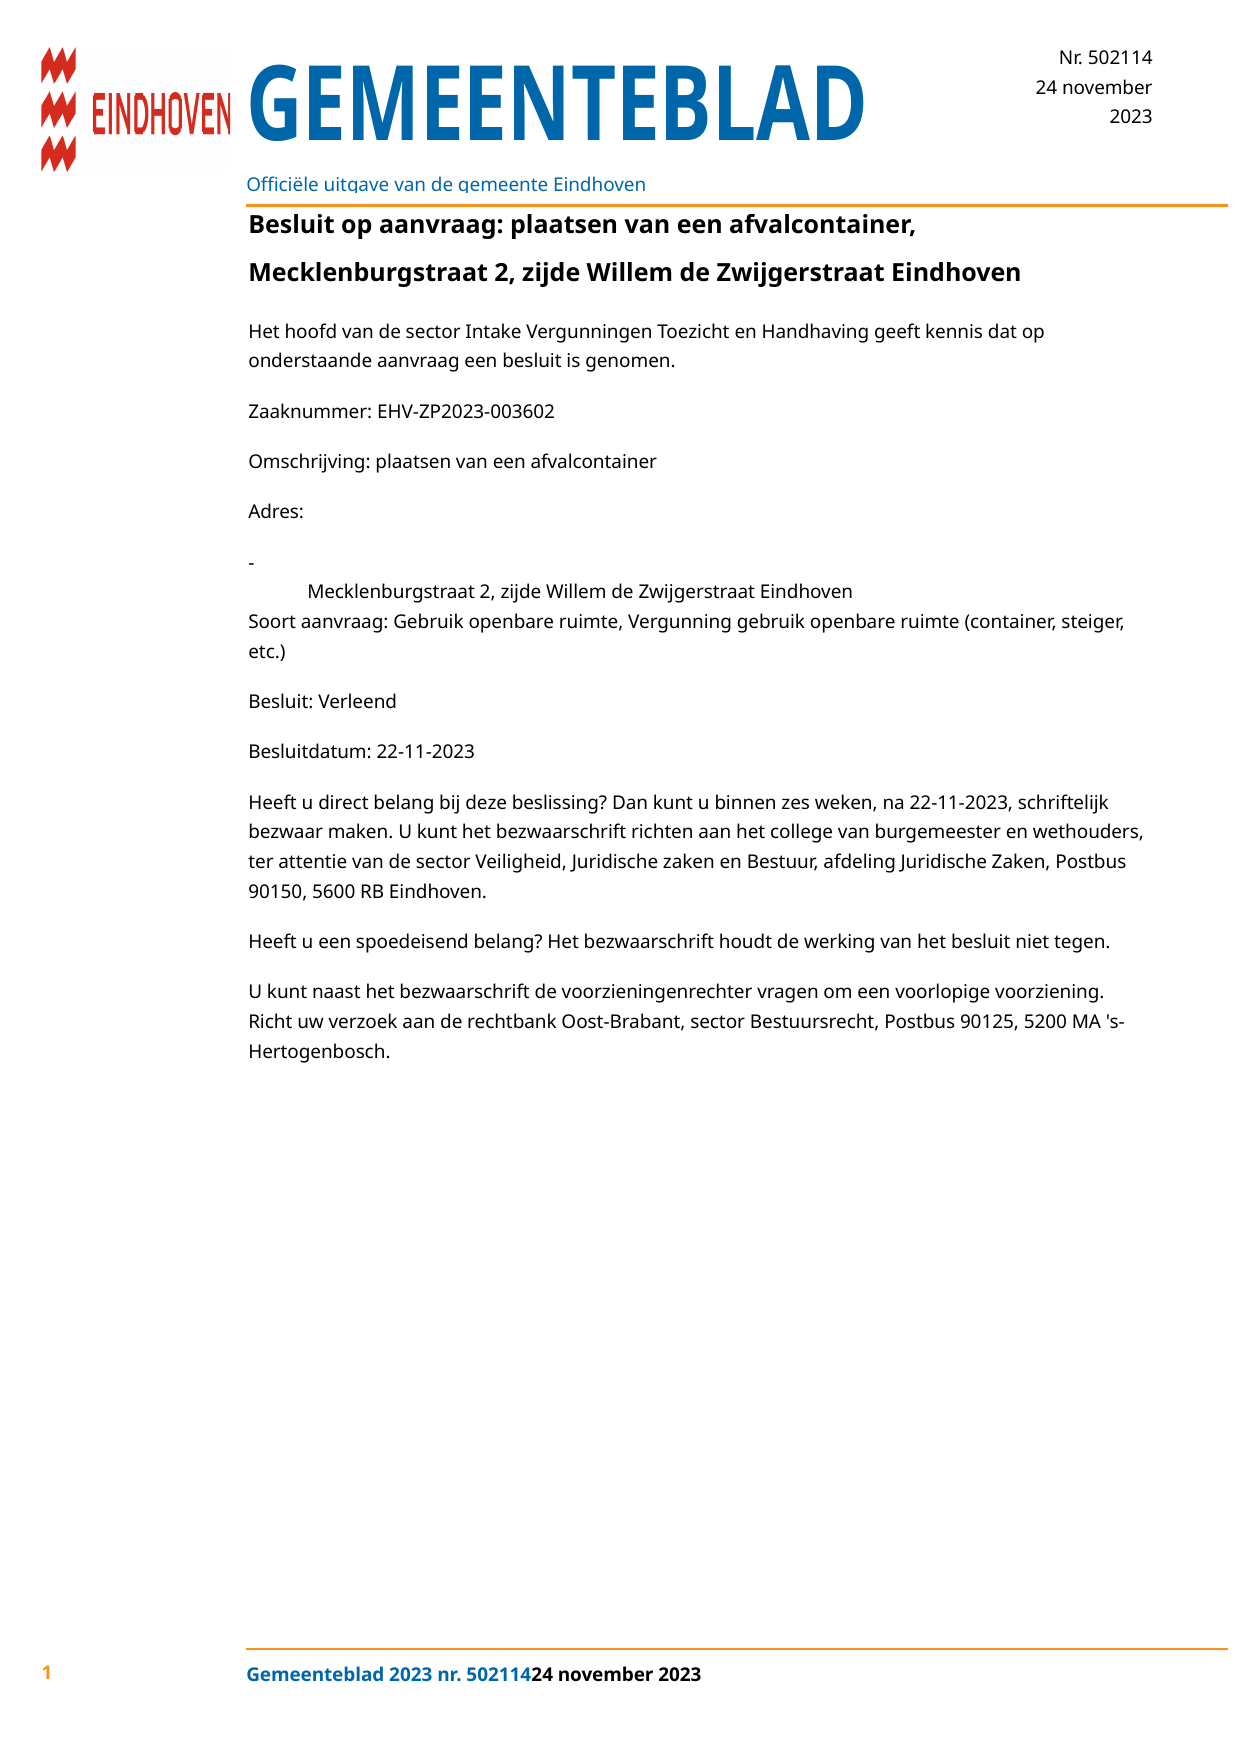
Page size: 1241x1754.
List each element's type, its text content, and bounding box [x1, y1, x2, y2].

list Mecklenburgstraat 2, zijde Willem de Zwijgerstraat Eindhoven [248, 579, 1152, 604]
text Heeft u direct belang bij deze beslissing? Dan kunt u binnen zes weken, na 22-11-2023, schriftelijk bezwaar maken. U kunt het bezwaarschrift richten aan het college van burgemeester en wethouders, ter attentie van de sector Veiligheid, Juridische zaken en Bestuur, afdeling Juridische Zaken, Postbus 90150, 5600 RB Eindhoven. [248, 789, 1152, 904]
text Het hoofd van de sector Intake Vergunningen Toezicht en Handhaving geeft kennis dat op onderstaande aanvraag een besluit is genomen. [248, 318, 1152, 373]
text Besluit: Verleend [248, 688, 1152, 714]
text Besluit op aanvraag: plaatsen van een afvalcontainer, Mecklenburgstraat 2, zijde Willem de Zwijgerstraat Eindhoven [248, 207, 1152, 288]
text Adres: [248, 499, 1152, 524]
text Soort aanvraag: Gebruik openbare ruimte, Vergunning gebruik openbare ruimte (container, steiger, etc.) [248, 608, 1152, 664]
text Zaaknummer: EHV-ZP2023-003602 [248, 398, 1152, 424]
picture [41, 47, 231, 172]
text Omschrijving: plaatsen van een afvalcontainer [248, 448, 1152, 474]
text Heeft u een spoedeisend belang? Het bezwaarschrift houdt de werking van het besluit niet tegen. [248, 928, 1152, 954]
text Besluitdatum: 22-11-2023 [248, 739, 1152, 764]
text U kunt naast het bezwaarschrift de voorzieningenrechter vragen om een voorlopige voorziening. Richt uw verzoek aan de rechtbank Oost-Brabant, sector Bestuursrecht, Postbus 90125, 5200 MA 's-Hertogenbosch. [248, 979, 1152, 1064]
